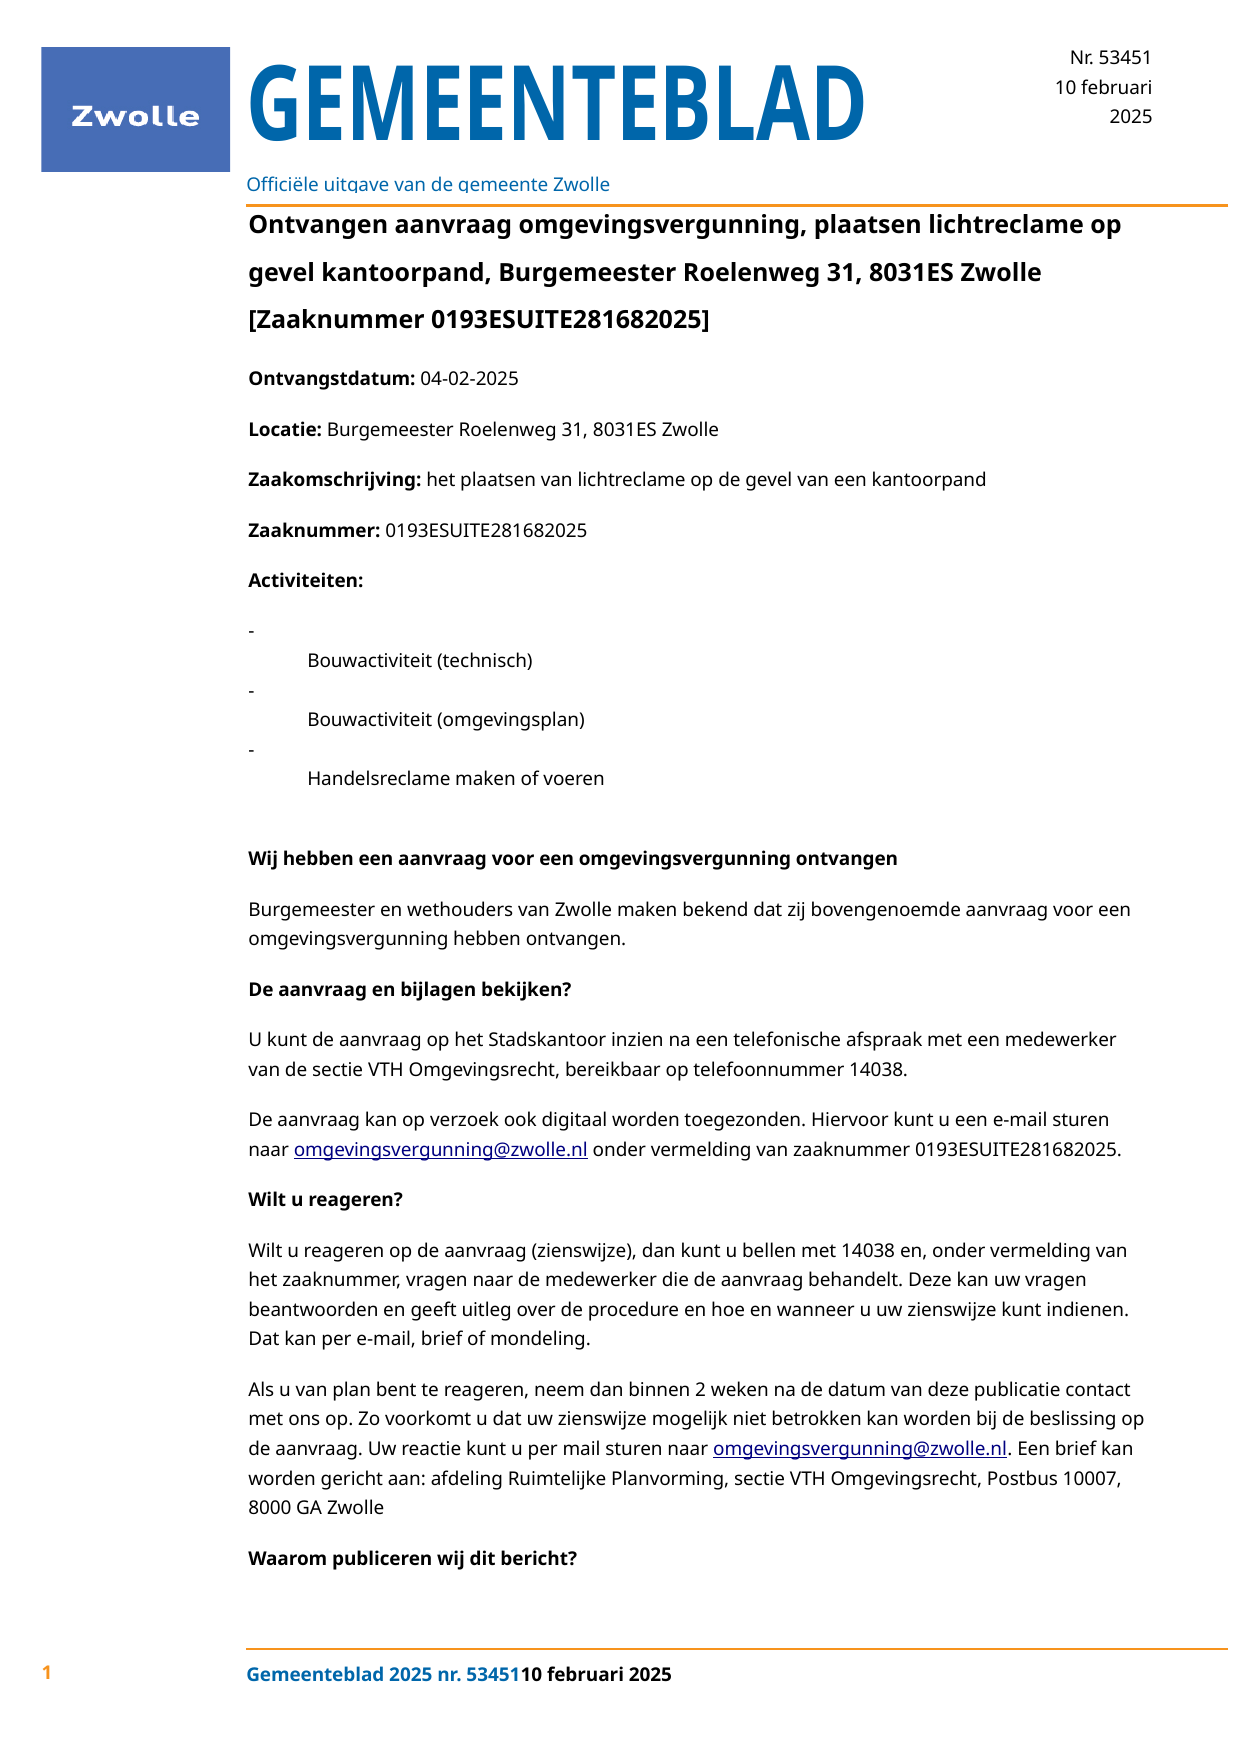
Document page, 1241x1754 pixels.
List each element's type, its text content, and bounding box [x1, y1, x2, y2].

text Burgemeester en wethouders van Zwolle maken bekend dat zij bovengenoemde aanvraag voor een omgevingsvergunning hebben ontvangen. [248, 896, 1152, 951]
text Zaakomschrijving: het plaatsen van lichtreclame op de gevel van een kantoorpand [248, 466, 1152, 492]
text Wij hebben een aanvraag voor een omgevingsvergunning ontvangen [248, 846, 1152, 871]
list Bouwactiviteit (technisch) [248, 647, 1152, 673]
picture [41, 47, 231, 172]
text Ontvangstdatum: 04-02-2025 [248, 366, 1152, 391]
list Handelsreclame maken of voeren [248, 766, 1152, 791]
text U kunt de aanvraag op het Stadskantoor inzien na een telefonische afspraak met een medewerker van de sectie VTH Omgevingsrecht, bereikbaar op telefoonnummer 14038. [248, 1026, 1152, 1082]
text Wilt u reageren? [248, 1186, 1152, 1212]
text Wilt u reageren op de aanvraag (zienswijze), dan kunt u bellen met 14038 en, onder vermelding van het zaaknummer, vragen naar de medewerker die de aanvraag behandelt. Deze kan uw vragen beantwoorden en geeft uitleg over de procedure en hoe en wanneer u uw zienswijze kunt indienen. Dat kan per e-mail, brief of mondeling. [248, 1237, 1152, 1351]
text Zaaknummer: 0193ESUITE281682025 [248, 517, 1152, 542]
text Activiteiten: [248, 567, 1152, 593]
text De aanvraag en bijlagen bekijken? [248, 976, 1152, 1002]
list Bouwactiviteit (omgevingsplan) [248, 706, 1152, 732]
text Als u van plan bent te reageren, neem dan binnen 2 weken na de datum van deze publicatie contact met ons op. Zo voorkomt u dat uw zienswijze mogelijk niet betrokken kan worden bij de beslissing op de aanvraag. Uw reactie kunt u per mail sturen naar omgevingsvergunning@zwolle.nl. Een brief kan worden gericht aan: afdeling Ruimtelijke Planvorming, sectie VTH Omgevingsrecht, Postbus 10007, 8000 GA Zwolle [248, 1376, 1152, 1520]
text Ontvangen aanvraag omgevingsvergunning, plaatsen lichtreclame op gevel kantoorpand, Burgemeester Roelenweg 31, 8031ES Zwolle [Zaaknummer 0193ESUITE281682025] [248, 207, 1152, 336]
text Waarom publiceren wij dit bericht? [248, 1545, 1152, 1570]
text Locatie: Burgemeester Roelenweg 31, 8031ES Zwolle [248, 416, 1152, 442]
text De aanvraag kan op verzoek ook digitaal worden toegezonden. Hiervoor kunt u een e-mail sturen naar omgevingsvergunning@zwolle.nl onder vermelding van zaaknummer 0193ESUITE281682025. [248, 1106, 1152, 1162]
